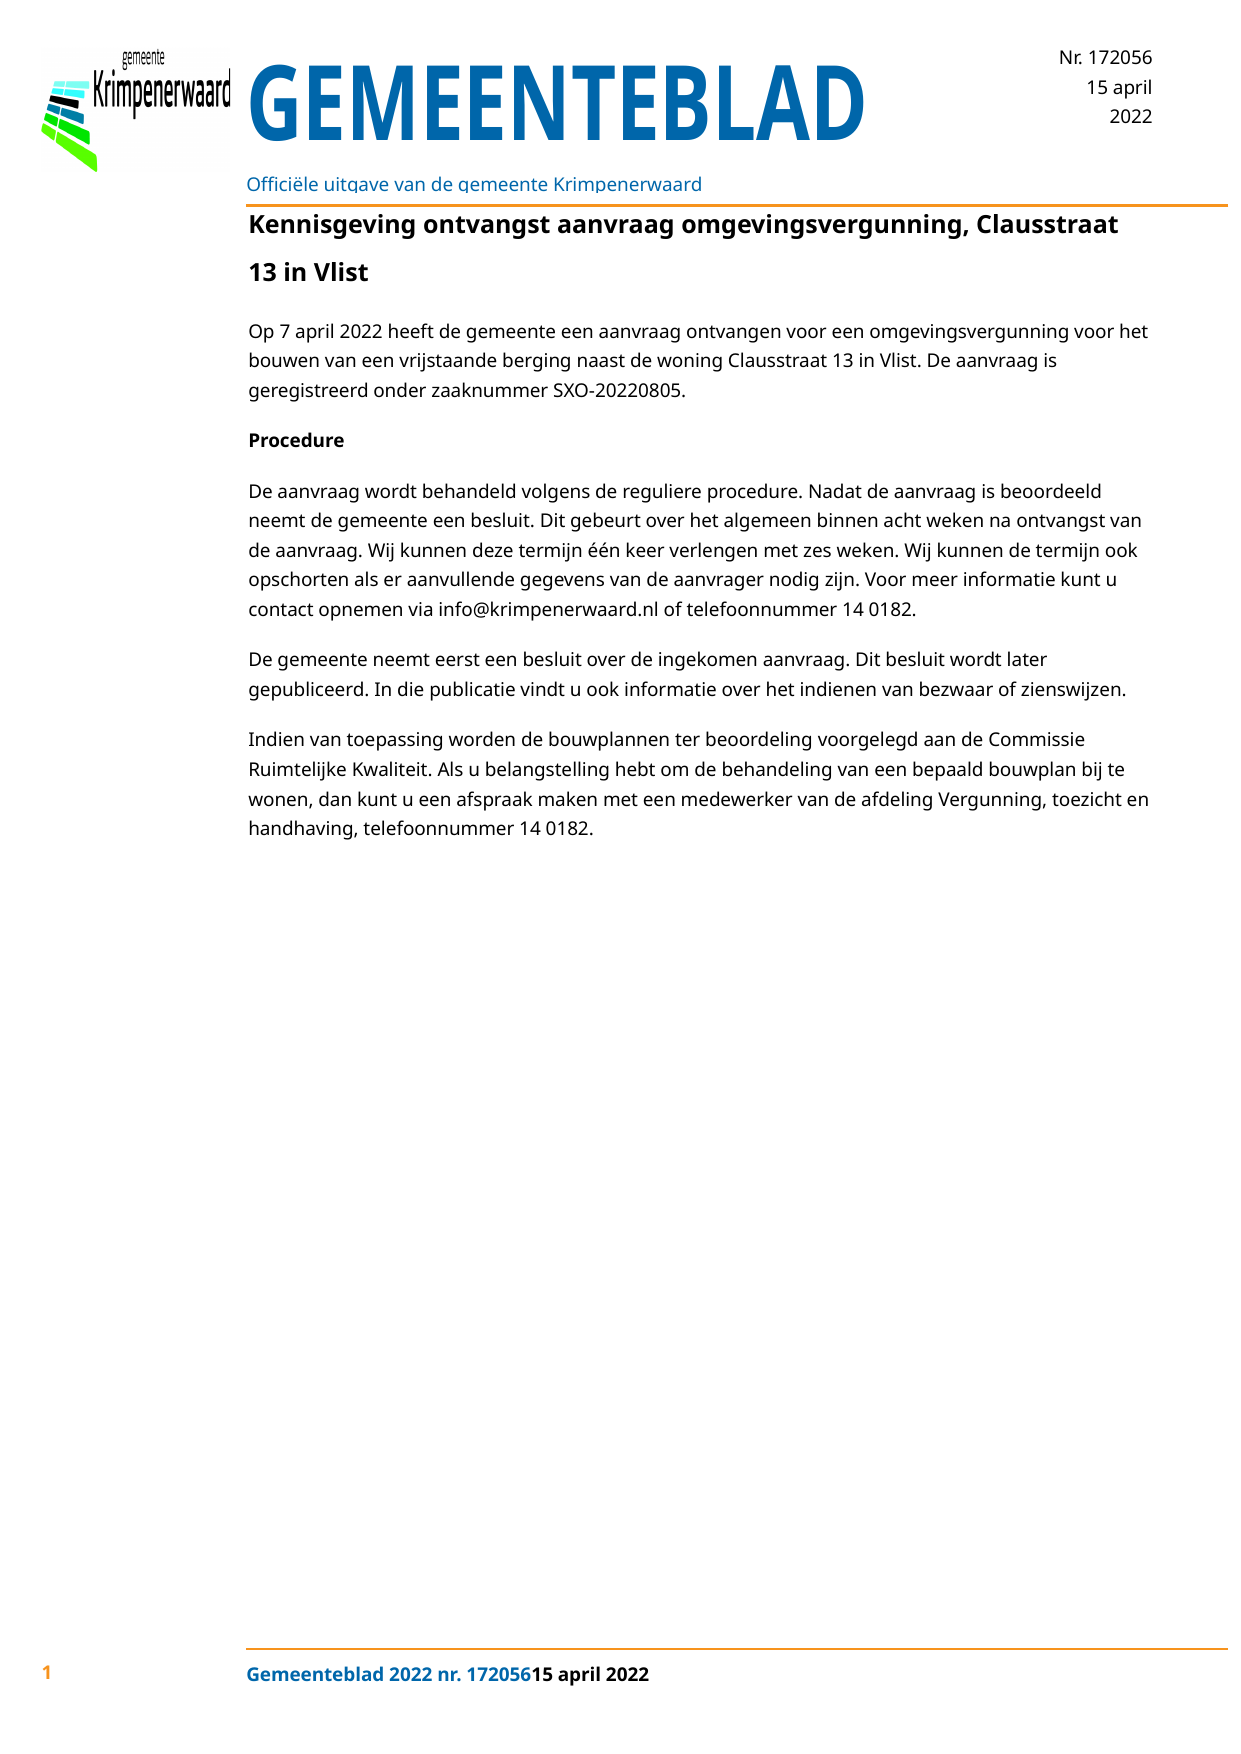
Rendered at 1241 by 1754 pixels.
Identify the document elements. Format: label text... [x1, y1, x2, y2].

picture [41, 47, 231, 172]
text De aanvraag wordt behandeld volgens de reguliere procedure. Nadat de aanvraag is beoordeeld neemt de gemeente een besluit. Dit gebeurt over het algemeen binnen acht weken na ontvangst van de aanvraag. Wij kunnen deze termijn één keer verlengen met zes weken. Wij kunnen de termijn ook opschorten als er aanvullende gegevens van de aanvrager nodig zijn. Voor meer informatie kunt u contact opnemen via info@krimpenerwaard.nl of telefoonnummer 14 0182. [248, 478, 1152, 622]
text De gemeente neemt eerst een besluit over de ingekomen aanvraag. Dit besluit wordt later gepubliceerd. In die publicatie vindt u ook informatie over het indienen van bezwaar of zienswijzen. [248, 647, 1152, 702]
text Kennisgeving ontvangst aanvraag omgevingsvergunning, Clausstraat 13 in Vlist [248, 207, 1152, 288]
text Procedure [248, 427, 1152, 453]
text Op 7 april 2022 heeft de gemeente een aanvraag ontvangen voor een omgevingsvergunning voor het bouwen van een vrijstaande berging naast de woning Clausstraat 13 in Vlist. De aanvraag is geregistreerd onder zaaknummer SXO-20220805. [248, 318, 1152, 403]
text Indien van toepassing worden de bouwplannen ter beoordeling voorgelegd aan de Commissie Ruimtelijke Kwaliteit. Als u belangstelling hebt om de behandeling van een bepaald bouwplan bij te wonen, dan kunt u een afspraak maken met een medewerker van de afdeling Vergunning, toezicht en handhaving, telefoonnummer 14 0182. [248, 727, 1152, 841]
